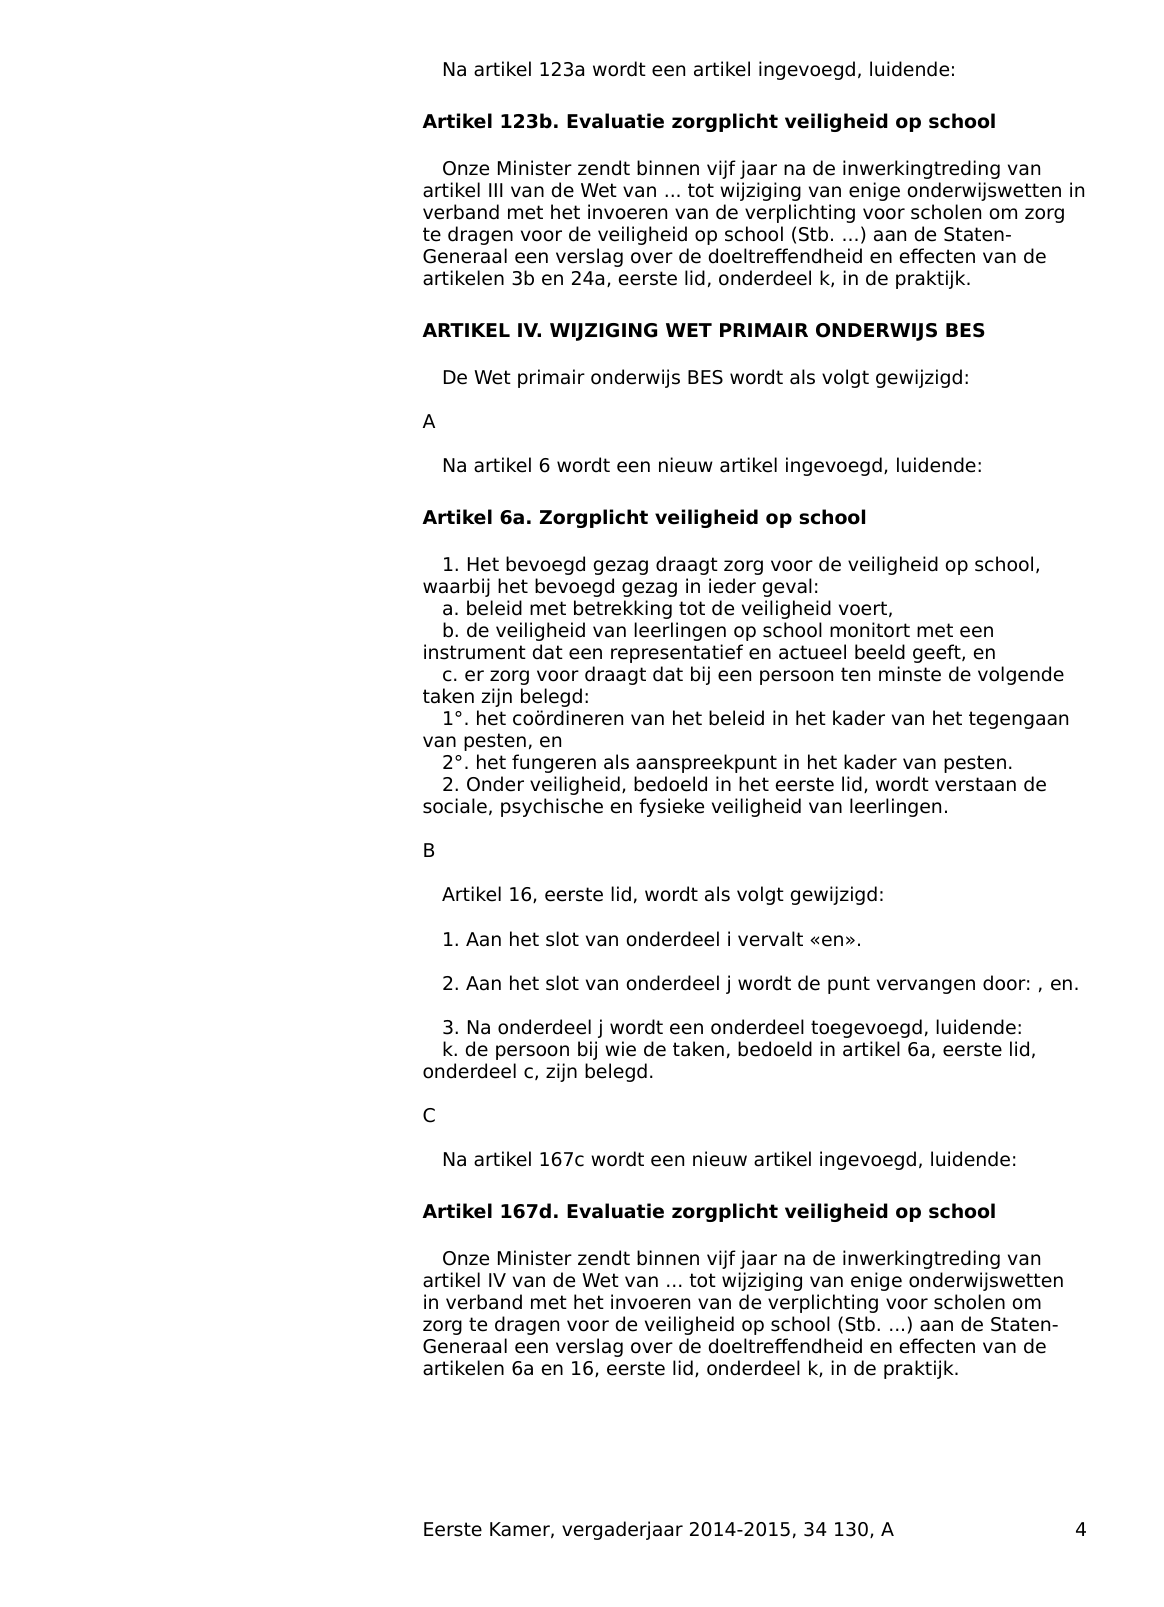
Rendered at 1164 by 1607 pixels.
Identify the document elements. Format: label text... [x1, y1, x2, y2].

text Na artikel 6 wordt een nieuw artikel ingevoegd, luidende: [422, 455, 1087, 477]
text Onze Minister zendt binnen vijf jaar na de inwerkingtreding van artikel III van de Wet van ... tot wijziging van enige onderwijswetten in verband met het invoeren van de verplichting voor scholen om zorg te dragen voor de veiligheid op school (Stb. ...) aan de Staten-Generaal een verslag over de doeltreffendheid en effecten van de artikelen 3b en 24a, eerste lid, onderdeel k, in de praktijk. [422, 158, 1087, 290]
subtitle Artikel 123b. Evaluatie zorgplicht veiligheid op school [422, 111, 1087, 133]
subtitle ARTIKEL IV. WIJZIGING WET PRIMAIR ONDERWIJS BES [422, 320, 1087, 342]
subtitle Artikel 167d. Evaluatie zorgplicht veiligheid op school [422, 1201, 1087, 1223]
text 1°. het coördineren van het beleid in het kader van het tegengaan van pesten, en [422, 708, 1087, 752]
text Na artikel 123a wordt een artikel ingevoegd, luidende: [422, 59, 1087, 81]
text 2. Onder veiligheid, bedoeld in het eerste lid, wordt verstaan de sociale, psychische en fysieke veiligheid van leerlingen. [422, 774, 1087, 818]
text 2. Aan het slot van onderdeel j wordt de punt vervangen door: , en. [422, 973, 1087, 994]
text C [422, 1105, 1087, 1127]
text Artikel 16, eerste lid, wordt als volgt gewijzigd: [422, 884, 1087, 906]
text Na artikel 167c wordt een nieuw artikel ingevoegd, luidende: [422, 1149, 1087, 1171]
text k. de persoon bij wie de taken, bedoeld in artikel 6a, eerste lid, onderdeel c, zijn belegd. [422, 1039, 1087, 1083]
text 2°. het fungeren als aanspreekpunt in het kader van pesten. [422, 752, 1087, 774]
text c. er zorg voor draagt dat bij een persoon ten minste de volgende taken zijn belegd: [422, 664, 1087, 708]
subtitle Artikel 6a. Zorgplicht veiligheid op school [422, 507, 1087, 529]
text b. de veiligheid van leerlingen op school monitort met een instrument dat een representatief en actueel beeld geeft, en [422, 620, 1087, 664]
text De Wet primair onderwijs BES wordt als volgt gewijzigd: [422, 367, 1087, 389]
text a. beleid met betrekking tot de veiligheid voert, [422, 598, 1087, 620]
text A [422, 411, 1087, 433]
text Onze Minister zendt binnen vijf jaar na de inwerkingtreding van artikel IV van de Wet van ... tot wijziging van enige onderwijswetten in verband met het invoeren van de verplichting voor scholen om zorg te dragen voor de veiligheid op school (Stb. ...) aan de Staten-Generaal een verslag over de doeltreffendheid en effecten van de artikelen 6a en 16, eerste lid, onderdeel k, in de praktijk. [422, 1248, 1087, 1380]
text 3. Na onderdeel j wordt een onderdeel toegevoegd, luidende: [422, 1017, 1087, 1039]
text B [422, 840, 1087, 862]
text 1. Aan het slot van onderdeel i vervalt «en». [422, 928, 1087, 950]
text 1. Het bevoegd gezag draagt zorg voor de veiligheid op school, waarbij het bevoegd gezag in ieder geval: [422, 554, 1087, 598]
